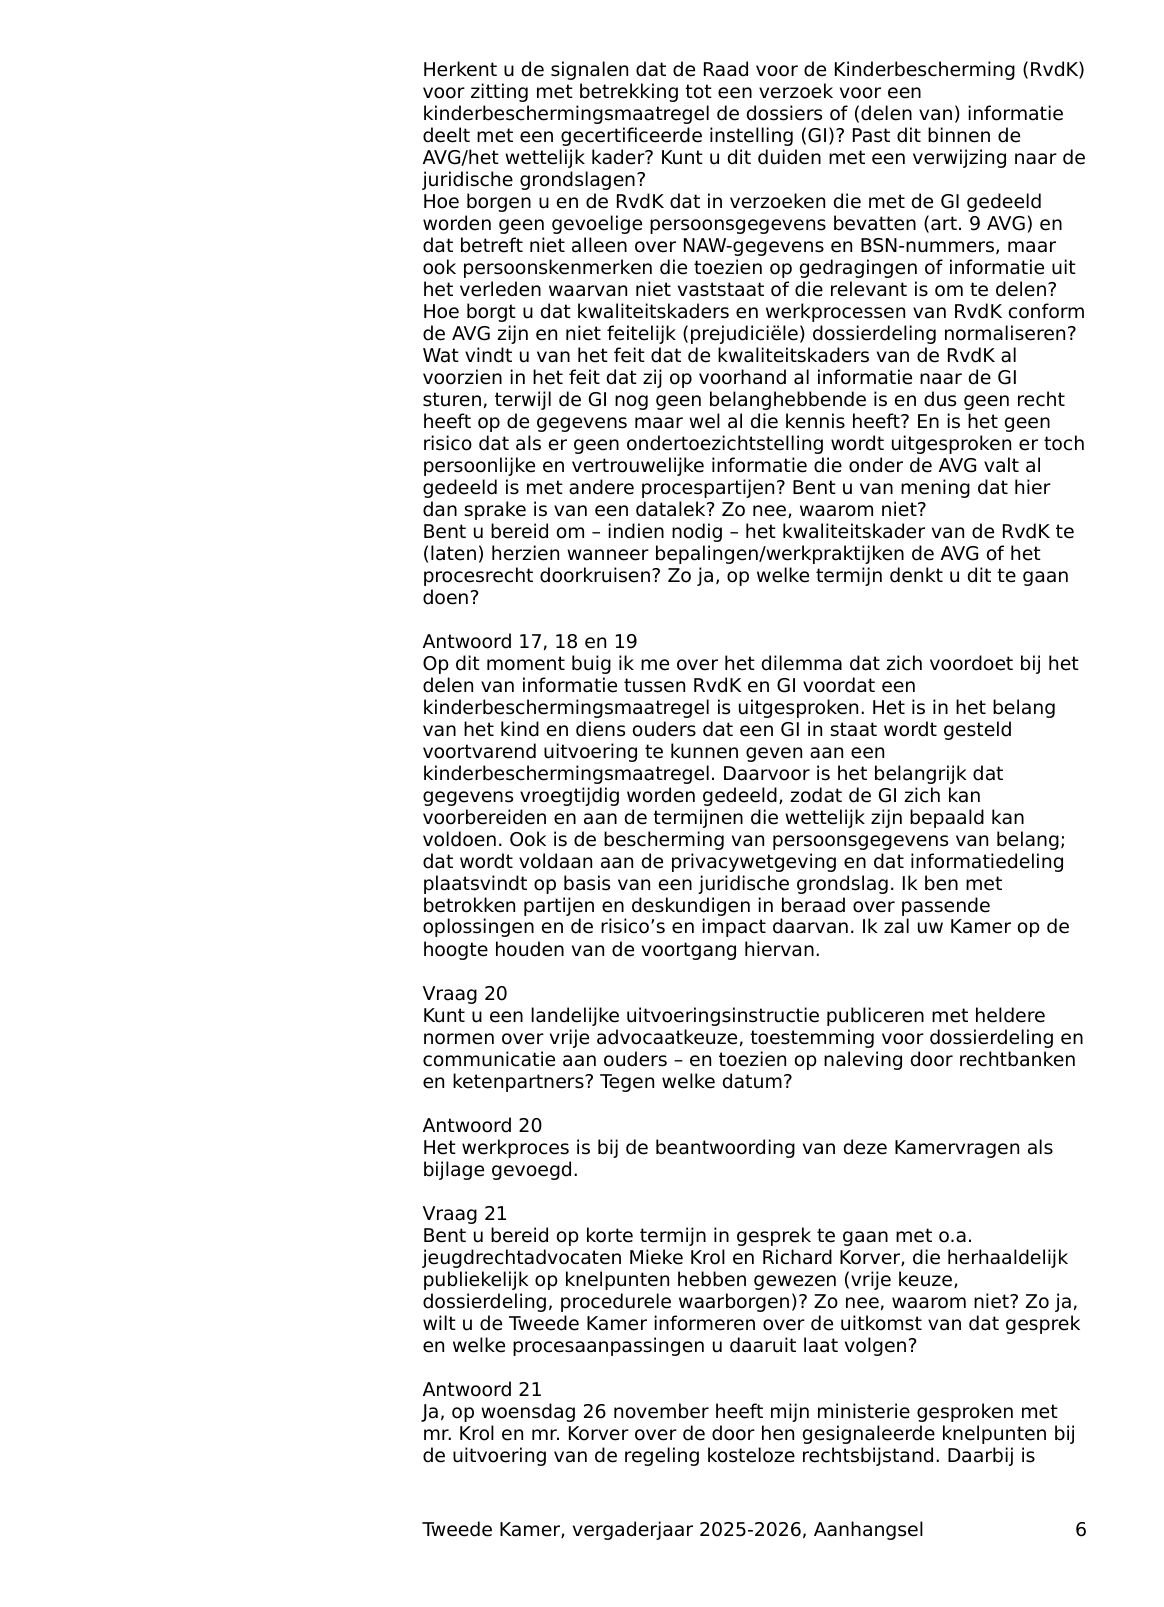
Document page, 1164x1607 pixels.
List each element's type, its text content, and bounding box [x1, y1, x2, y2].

text Antwoord 21 [422, 1379, 1087, 1401]
text Herkent u de signalen dat de Raad voor de Kinderbescherming (RvdK) voor zitting met betrekking tot een verzoek voor een kinderbeschermingsmaatregel de dossiers of (delen van) informatie deelt met een gecertificeerde instelling (GI)? Past dit binnen de AVG/het wettelijk kader? Kunt u dit duiden met een verwijzing naar de juridische grondslagen? [422, 59, 1087, 191]
text Antwoord 17, 18 en 19 [422, 631, 1087, 653]
text Kunt u een landelijke uitvoeringsinstructie publiceren met heldere normen over vrije advocaatkeuze, toestemming voor dossierdeling en communicatie aan ouders – en toezien op naleving door rechtbanken en ketenpartners? Tegen welke datum? [422, 1004, 1087, 1092]
text Antwoord 20 [422, 1115, 1087, 1137]
text Ja, op woensdag 26 november heeft mijn ministerie gesproken met mr. Krol en mr. Korver over de door hen gesignaleerde knelpunten bij de uitvoering van de regeling kosteloze rechtsbijstand. Daarbij is [422, 1401, 1087, 1467]
text Vraag 20 [422, 983, 1087, 1004]
text Het werkproces is bij de beantwoording van deze Kamervragen als bijlage gevoegd. [422, 1137, 1087, 1181]
text Vraag 21 [422, 1203, 1087, 1225]
text Op dit moment buig ik me over het dilemma dat zich voordoet bij het delen van informatie tussen RvdK en GI voordat een kinderbeschermingsmaatregel is uitgesproken. Het is in het belang van het kind en diens ouders dat een GI in staat wordt gesteld voortvarend uitvoering te kunnen geven aan een kinderbeschermingsmaatregel. Daarvoor is het belangrijk dat gegevens vroegtijdig worden gedeeld, zodat de GI zich kan voorbereiden en aan de termijnen die wettelijk zijn bepaald kan voldoen. Ook is de bescherming van persoonsgegevens van belang; dat wordt voldaan aan de privacywetgeving en dat informatiedeling plaatsvindt op basis van een juridische grondslag. Ik ben met betrokken partijen en deskundigen in beraad over passende oplossingen en de risico’s en impact daarvan. Ik zal uw Kamer op de hoogte houden van de voortgang hiervan. [422, 653, 1087, 960]
text Bent u bereid op korte termijn in gesprek te gaan met o.a. jeugdrechtadvocaten Mieke Krol en Richard Korver, die herhaaldelijk publiekelijk op knelpunten hebben gewezen (vrije keuze, dossierdeling, procedurele waarborgen)? Zo nee, waarom niet? Zo ja, wilt u de Tweede Kamer informeren over de uitkomst van dat gesprek en welke procesaanpassingen u daaruit laat volgen? [422, 1225, 1087, 1357]
text Hoe borgen u en de RvdK dat in verzoeken die met de GI gedeeld worden geen gevoelige persoonsgegevens bevatten (art. 9 AVG) en dat betreft niet alleen over NAW-gegevens en BSN-nummers, maar ook persoonskenmerken die toezien op gedragingen of informatie uit het verleden waarvan niet vaststaat of die relevant is om te delen? Hoe borgt u dat kwaliteitskaders en werkprocessen van RvdK conform de AVG zijn en niet feitelijk (prejudiciële) dossierdeling normaliseren? Wat vindt u van het feit dat de kwaliteitskaders van de RvdK al voorzien in het feit dat zij op voorhand al informatie naar de GI sturen, terwijl de GI nog geen belanghebbende is en dus geen recht heeft op de gegevens maar wel al die kennis heeft? En is het geen risico dat als er geen ondertoezichtstelling wordt uitgesproken er toch persoonlijke en vertrouwelijke informatie die onder de AVG valt al gedeeld is met andere procespartijen? Bent u van mening dat hier dan sprake is van een datalek? Zo nee, waarom niet? [422, 191, 1087, 521]
text Bent u bereid om – indien nodig – het kwaliteitskader van de RvdK te (laten) herzien wanneer bepalingen/werkpraktijken de AVG of het procesrecht doorkruisen? Zo ja, op welke termijn denkt u dit te gaan doen? [422, 521, 1087, 608]
